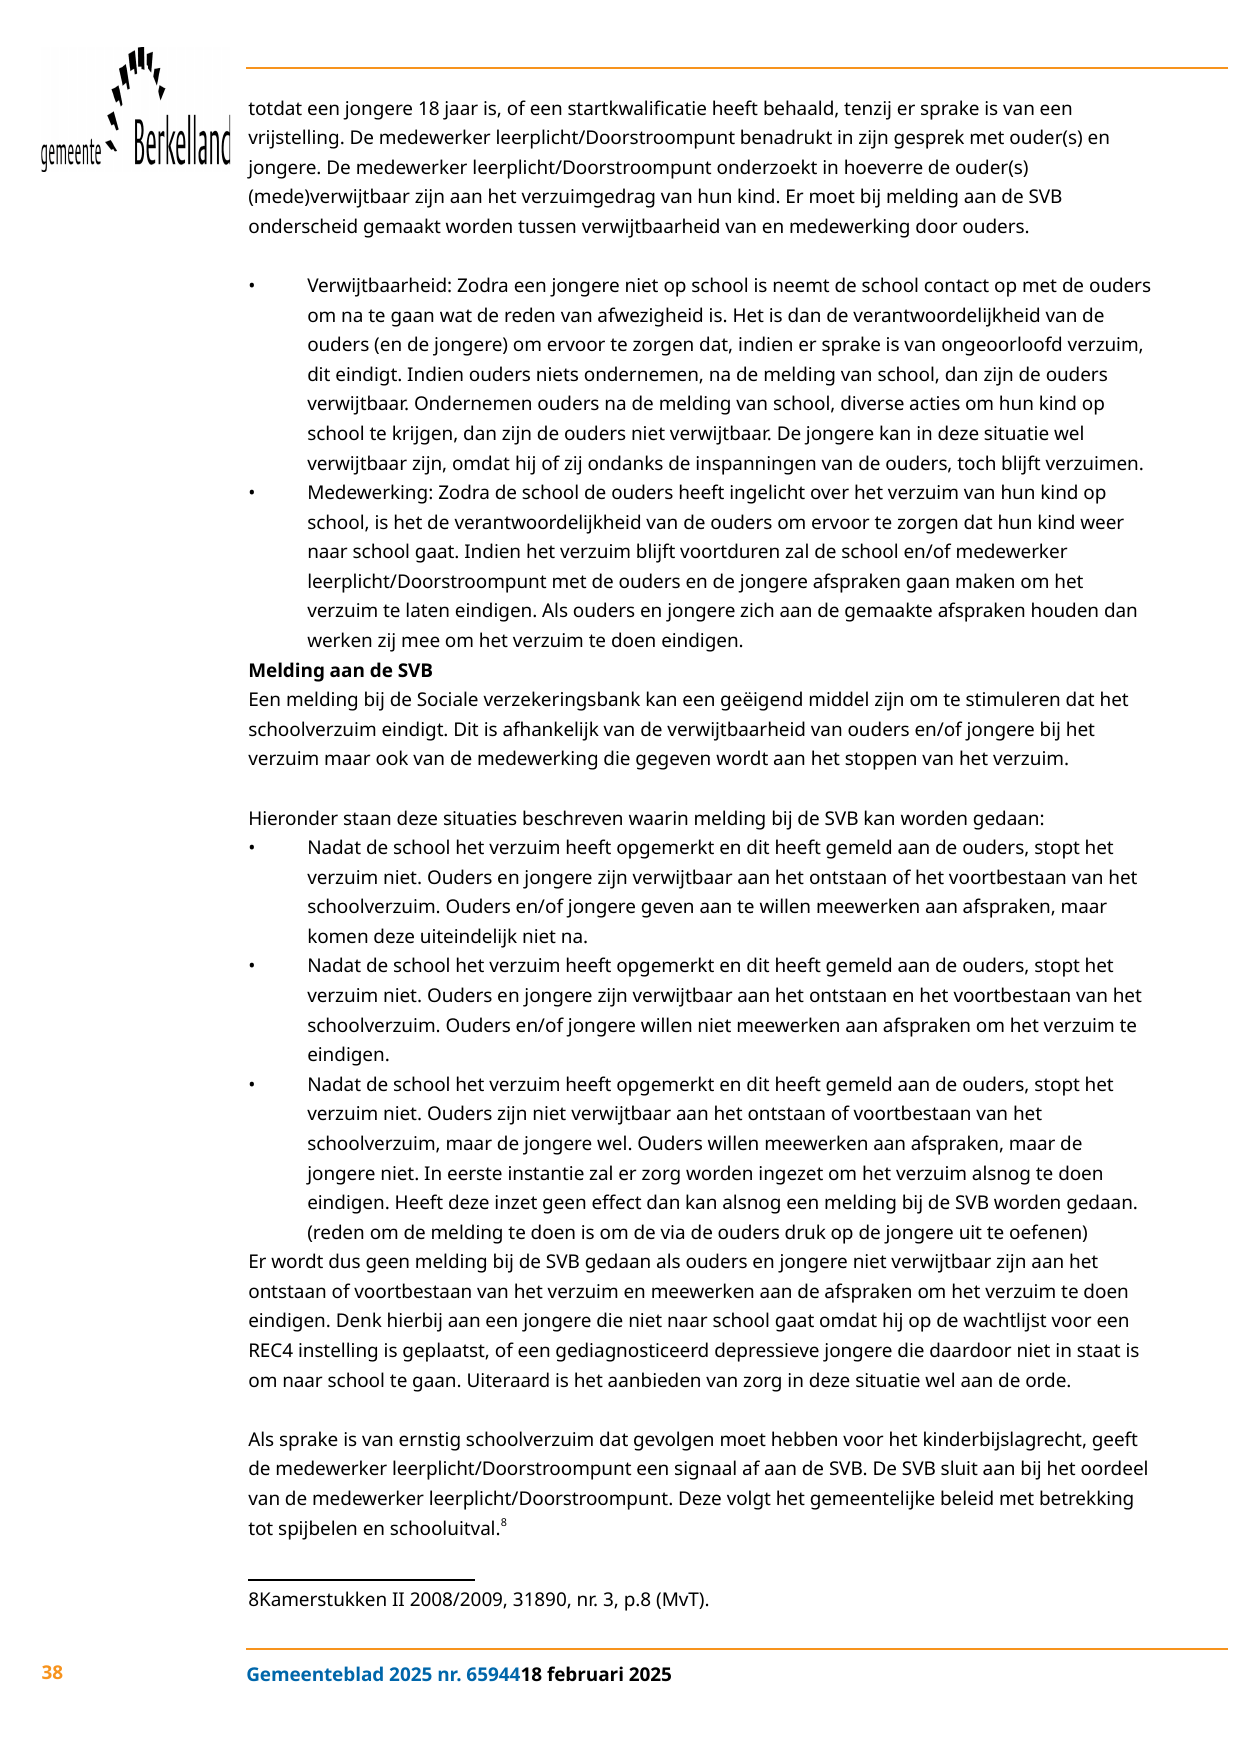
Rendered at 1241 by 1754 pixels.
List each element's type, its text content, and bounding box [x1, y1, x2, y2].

text Als sprake is van ernstig schoolverzuim dat gevolgen moet hebben voor het kinderbijslagrecht, geeft de medewerker leerplicht/Doorstroompunt een signaal af aan de SVB. De SVB sluit aan bij het oordeel van de medewerker leerplicht/Doorstroompunt. Deze volgt het gemeentelijke beleid met betrekking tot spijbelen en schooluitval. [248, 1426, 1152, 1541]
list Nadat de school het verzuim heeft opgemerkt en dit heeft gemeld aan de ouders, stopt het verzuim niet. Ouders en jongere zijn verwijtbaar aan het ontstaan en het voortbestaan van het schoolverzuim. Ouders en/of jongere willen niet meewerken aan afspraken om het verzuim te eindigen. [248, 953, 1152, 1067]
text Een melding bij de Sociale verzekeringsbank kan een geëigend middel zijn om te stimuleren dat het schoolverzuim eindigt. Dit is afhankelijk van de verwijtbaarheid van ouders en/of jongere bij het verzuim maar ook van de medewerking die gegeven wordt aan het stoppen van het verzuim. [248, 686, 1152, 771]
text Er wordt dus geen melding bij de SVB gedaan als ouders en jongere niet verwijtbaar zijn aan het ontstaan of voortbestaan van het verzuim en meewerken aan de afspraken om het verzuim te doen eindigen. Denk hierbij aan een jongere die niet naar school gaat omdat hij op de wachtlijst voor een REC4 instelling is geplaatst, of een gediagnosticeerd depressieve jongere die daardoor niet in staat is om naar school te gaan. Uiteraard is het aanbieden van zorg in deze situatie wel aan de orde. [248, 1248, 1152, 1393]
list Medewerking: Zodra de school de ouders heeft ingelicht over het verzuim van hun kind op school, is het de verantwoordelijkheid van de ouders om ervoor te zorgen dat hun kind weer naar school gaat. Indien het verzuim blijft voortduren zal de school en/of medewerker leerplicht/Doorstroompunt met de ouders en de jongere afspraken gaan maken om het verzuim te laten eindigen. Als ouders en jongere zich aan de gemaakte afspraken houden dan werken zij mee om het verzuim te doen eindigen. [248, 479, 1152, 653]
text totdat een jongere 18 jaar is, of een startkwalificatie heeft behaald, tenzij er sprake is van een vrijstelling. De medewerker leerplicht/Doorstroompunt benadrukt in zijn gesprek met ouder(s) en jongere. De medewerker leerplicht/Doorstroompunt onderzoekt in hoeverre de ouder(s) (mede)verwijtbaar zijn aan het verzuimgedrag van hun kind. Er moet bij melding aan de SVB onderscheid gemaakt worden tussen verwijtbaarheid van en medewerking door ouders. [248, 95, 1152, 239]
list Nadat de school het verzuim heeft opgemerkt en dit heeft gemeld aan de ouders, stopt het verzuim niet. Ouders en jongere zijn verwijtbaar aan het ontstaan of het voortbestaan van het schoolverzuim. Ouders en/of jongere geven aan te willen meewerken aan afspraken, maar komen deze uiteindelijk niet na. [248, 834, 1152, 949]
text Hieronder staan deze situaties beschreven waarin melding bij de SVB kan worden gedaan: [248, 805, 1152, 831]
text Melding aan de SVB [248, 657, 1152, 683]
picture [41, 47, 231, 172]
list Nadat de school het verzuim heeft opgemerkt en dit heeft gemeld aan de ouders, stopt het verzuim niet. Ouders zijn niet verwijtbaar aan het ontstaan of voortbestaan van het schoolverzuim, maar de jongere wel. Ouders willen meewerken aan afspraken, maar de jongere niet. In eerste instantie zal er zorg worden ingezet om het verzuim alsnog te doen eindigen. Heeft deze inzet geen effect dan kan alsnog een melding bij de SVB worden gedaan. (reden om de melding te doen is om de via de ouders druk op de jongere uit te oefenen) [248, 1071, 1152, 1245]
list Verwijtbaarheid: Zodra een jongere niet op school is neemt de school contact op met de ouders om na te gaan wat de reden van afwezigheid is. Het is dan de verantwoordelijkheid van de ouders (en de jongere) om ervoor te zorgen dat, indien er sprake is van ongeoorloofd verzuim, dit eindigt. Indien ouders niets ondernemen, na de melding van school, dan zijn de ouders verwijtbaar. Ondernemen ouders na de melding van school, diverse acties om hun kind op school te krijgen, dan zijn de ouders niet verwijtbaar. De jongere kan in deze situatie wel verwijtbaar zijn, omdat hij of zij ondanks de inspanningen van de ouders, toch blijft verzuimen. [248, 272, 1152, 476]
text Kamerstukken II 2008/2009, 31890, nr. 3, p.8 (MvT). [248, 1586, 1152, 1612]
